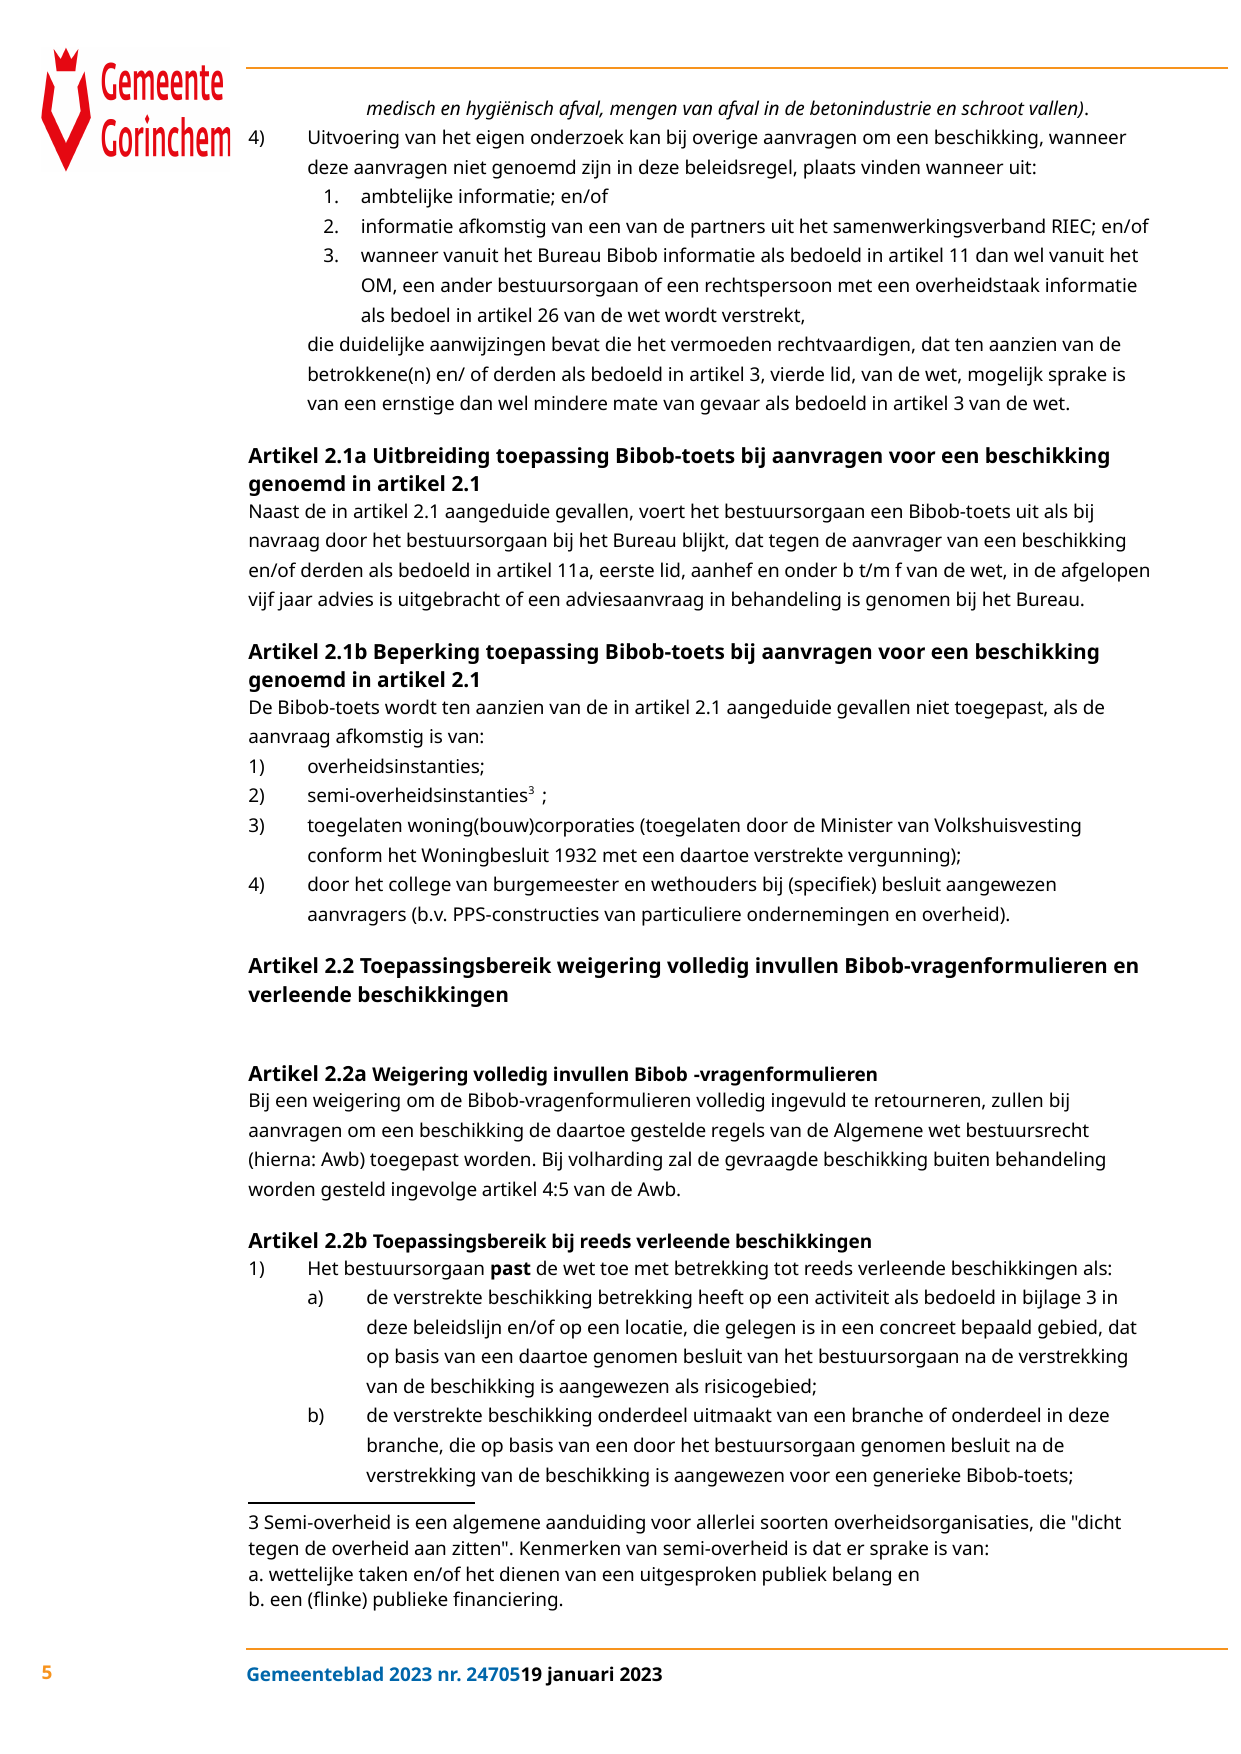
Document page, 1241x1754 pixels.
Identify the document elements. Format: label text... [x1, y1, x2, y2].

list die duidelijke aanwijzingen bevat die het vermoeden rechtvaardigen, dat ten aanzien van de betrokkene(n) en/ of derden als bedoeld in artikel 3, vierde lid, van de wet, mogelijk sprake is van een ernstige dan wel mindere mate van gevaar als bedoeld in artikel 3 van de wet. [248, 331, 1152, 416]
list de verstrekte beschikking onderdeel uitmaakt van een branche of onderdeel in deze branche, die op basis van een door het bestuursorgaan genomen besluit na de verstrekking van de beschikking is aangewezen voor een generieke Bibob-toets; [307, 1403, 1152, 1488]
list Het bestuursorgaan past de wet toe met betrekking tot reeds verleende beschikkingen als: [248, 1255, 1152, 1281]
picture [41, 47, 231, 172]
list a. wettelijke taken en/of het dienen van een uitgesproken publiek belang en [248, 1561, 1152, 1586]
text Artikel 2.1a Uitbreiding toepassing Bibob-toets bij aanvragen voor een beschikking genoemd in artikel 2.1 [248, 441, 1152, 498]
list informatie afkomstig van een van de partners uit het samenwerkingsverband RIEC; en/of [323, 213, 1152, 239]
text Bij een weigering om de Bibob-vragenformulieren volledig ingevuld te retourneren, zullen bij aanvragen om een beschikking de daartoe gestelde regels van de Algemene wet bestuursrecht (hierna: Awb) toegepast worden. Bij volharding zal de gevraagde beschikking buiten behandeling worden gesteld ingevolge artikel 4:5 van de Awb. [248, 1087, 1152, 1202]
list door het college van burgemeester en wethouders bij (specifiek) besluit aangewezen aanvragers (b.v. PPS-constructies van particuliere ondernemingen en overheid). [248, 871, 1152, 927]
list b. een (flinke) publieke financiering. [248, 1586, 1152, 1612]
list semi-overheidsinstanties ; [248, 783, 1152, 808]
list medisch en hygiënisch afval, mengen van afval in de betonindustrie en schroot vallen). [307, 95, 1152, 121]
list Uitvoering van het eigen onderzoek kan bij overige aanvragen om een beschikking, wanneer deze aanvragen niet genoemd zijn in deze beleidsregel, plaats vinden wanneer uit: [248, 124, 1152, 180]
text Naast de in artikel 2.1 aangeduide gevallen, voert het bestuursorgaan een Bibob-toets uit als bij navraag door het bestuursorgaan bij het Bureau blijkt, dat tegen de aanvrager van een beschikking en/of derden als bedoeld in artikel 11a, eerste lid, aanhef en onder b t/m f van de wet, in de afgelopen vijf jaar advies is uitgebracht of een adviesaanvraag in behandeling is genomen bij het Bureau. [248, 498, 1152, 612]
list Semi-overheid is een algemene aanduiding voor allerlei soorten overheidsorganisaties, die "dicht tegen de overheid aan zitten". Kenmerken van semi-overheid is dat er sprake is van: [248, 1509, 1152, 1561]
list overheidsinstanties; [248, 753, 1152, 779]
text Artikel 2.2b Toepassingsbereik bij reeds verleende beschikkingen [248, 1226, 1152, 1255]
text Artikel 2.2a Weigering volledig invullen Bibob -vragenformulieren [248, 1059, 1152, 1087]
text Artikel 2.2 Toepassingsbereik weigering volledig invullen Bibob-vragenformulieren en verleende beschikkingen [248, 951, 1152, 1008]
list wanneer vanuit het Bureau Bibob informatie als bedoeld in artikel 11 dan wel vanuit het OM, een ander bestuursorgaan of een rechtspersoon met een overheidstaak informatie als bedoel in artikel 26 van de wet wordt verstrekt, [323, 243, 1152, 328]
list ambtelijke informatie; en/of [323, 183, 1152, 209]
text Artikel 2.1b Beperking toepassing Bibob-toets bij aanvragen voor een beschikking genoemd in artikel 2.1 [248, 637, 1152, 694]
list de verstrekte beschikking betrekking heeft op een activiteit als bedoeld in bijlage 3 in deze beleidslijn en/of op een locatie, die gelegen is in een concreet bepaald gebied, dat op basis van een daartoe genomen besluit van het bestuursorgaan na de verstrekking van de beschikking is aangewezen als risicogebied; [307, 1284, 1152, 1399]
text De Bibob-toets wordt ten aanzien van de in artikel 2.1 aangeduide gevallen niet toegepast, als de aanvraag afkomstig is van: [248, 694, 1152, 749]
list toegelaten woning(bouw)corporaties (toegelaten door de Minister van Volkshuisvesting conform het Woningbesluit 1932 met een daartoe verstrekte vergunning); [248, 812, 1152, 868]
